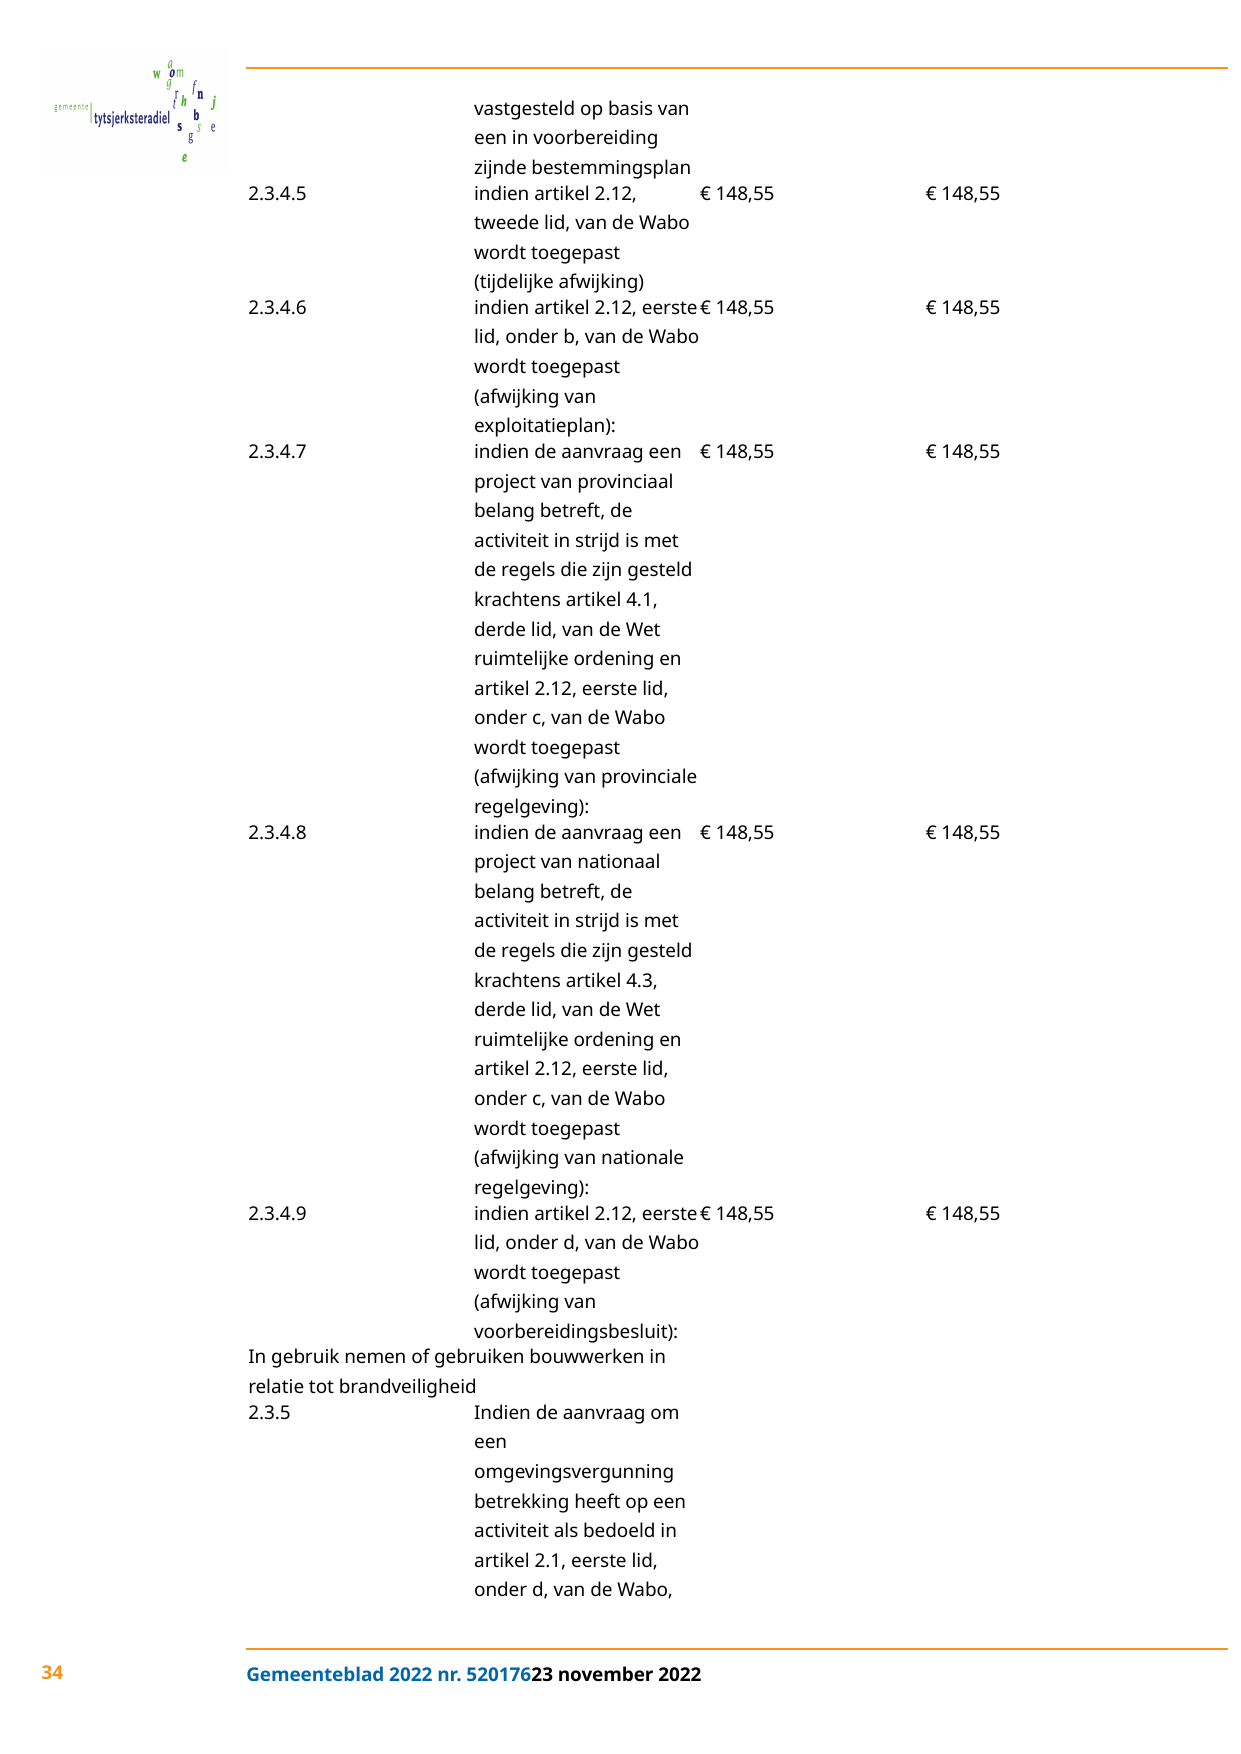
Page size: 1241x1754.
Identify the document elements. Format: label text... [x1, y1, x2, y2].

table_cell [926, 95, 1152, 180]
table_cell [700, 95, 926, 180]
table_cell indien de aanvraag een project van nationaal belang betreft, de activiteit in strijd is met de regels die zijn gesteld krachtens artikel 4.3, derde lid, van de Wet ruimtelijke ordening en artikel 2.12, eerste lid, onder c, van de Wabo wordt toegepast (afwijking van nationale regelgeving): [474, 819, 700, 1200]
table_cell 2.3.4.8 [248, 819, 474, 1200]
table_cell € 148,55 [926, 819, 1152, 1200]
table_cell € 148,55 [926, 1200, 1152, 1344]
table_cell [926, 1399, 1152, 1602]
table_cell 2.3.4.7 [248, 438, 474, 819]
table_cell vastgesteld op basis van een in voorbereiding zijnde bestemmingsplan [474, 95, 700, 180]
table_cell [700, 1399, 926, 1602]
picture [41, 47, 231, 172]
table_cell € 148,55 [926, 180, 1152, 294]
table_cell € 148,55 [926, 294, 1152, 438]
table_cell 2.3.4.5 [248, 180, 474, 294]
table_cell indien artikel 2.12, eerste lid, onder b, van de Wabo wordt toegepast (afwijking van exploitatieplan): [474, 294, 700, 438]
table_cell € 148,55 [700, 180, 926, 294]
table_cell [926, 1344, 1152, 1399]
table_cell In gebruik nemen of gebruiken bouwwerken in relatie tot brandveiligheid [248, 1344, 700, 1399]
table_cell € 148,55 [700, 438, 926, 819]
table_cell € 148,55 [700, 819, 926, 1200]
table_cell 2.3.5 [248, 1399, 474, 1602]
table_cell € 148,55 [700, 294, 926, 438]
table_cell 2.3.4.6 [248, 294, 474, 438]
table_cell indien artikel 2.12, eerste lid, onder d, van de Wabo wordt toegepast (afwijking van voorbereidingsbesluit): [474, 1200, 700, 1344]
table_cell Indien de aanvraag om een omgevingsvergunning betrekking heeft op een activiteit als bedoeld in artikel 2.1, eerste lid, onder d, van de Wabo, [474, 1399, 700, 1602]
table_cell indien artikel 2.12, tweede lid, van de Wabo wordt toegepast (tijdelijke afwijking) [474, 180, 700, 294]
table_cell [700, 1344, 926, 1399]
table_cell indien de aanvraag een project van provinciaal belang betreft, de activiteit in strijd is met de regels die zijn gesteld krachtens artikel 4.1, derde lid, van de Wet ruimtelijke ordening en artikel 2.12, eerste lid, onder c, van de Wabo wordt toegepast (afwijking van provinciale regelgeving): [474, 438, 700, 819]
table_cell [248, 95, 474, 180]
table_cell 2.3.4.9 [248, 1200, 474, 1344]
table_cell € 148,55 [700, 1200, 926, 1344]
table_cell € 148,55 [926, 438, 1152, 819]
